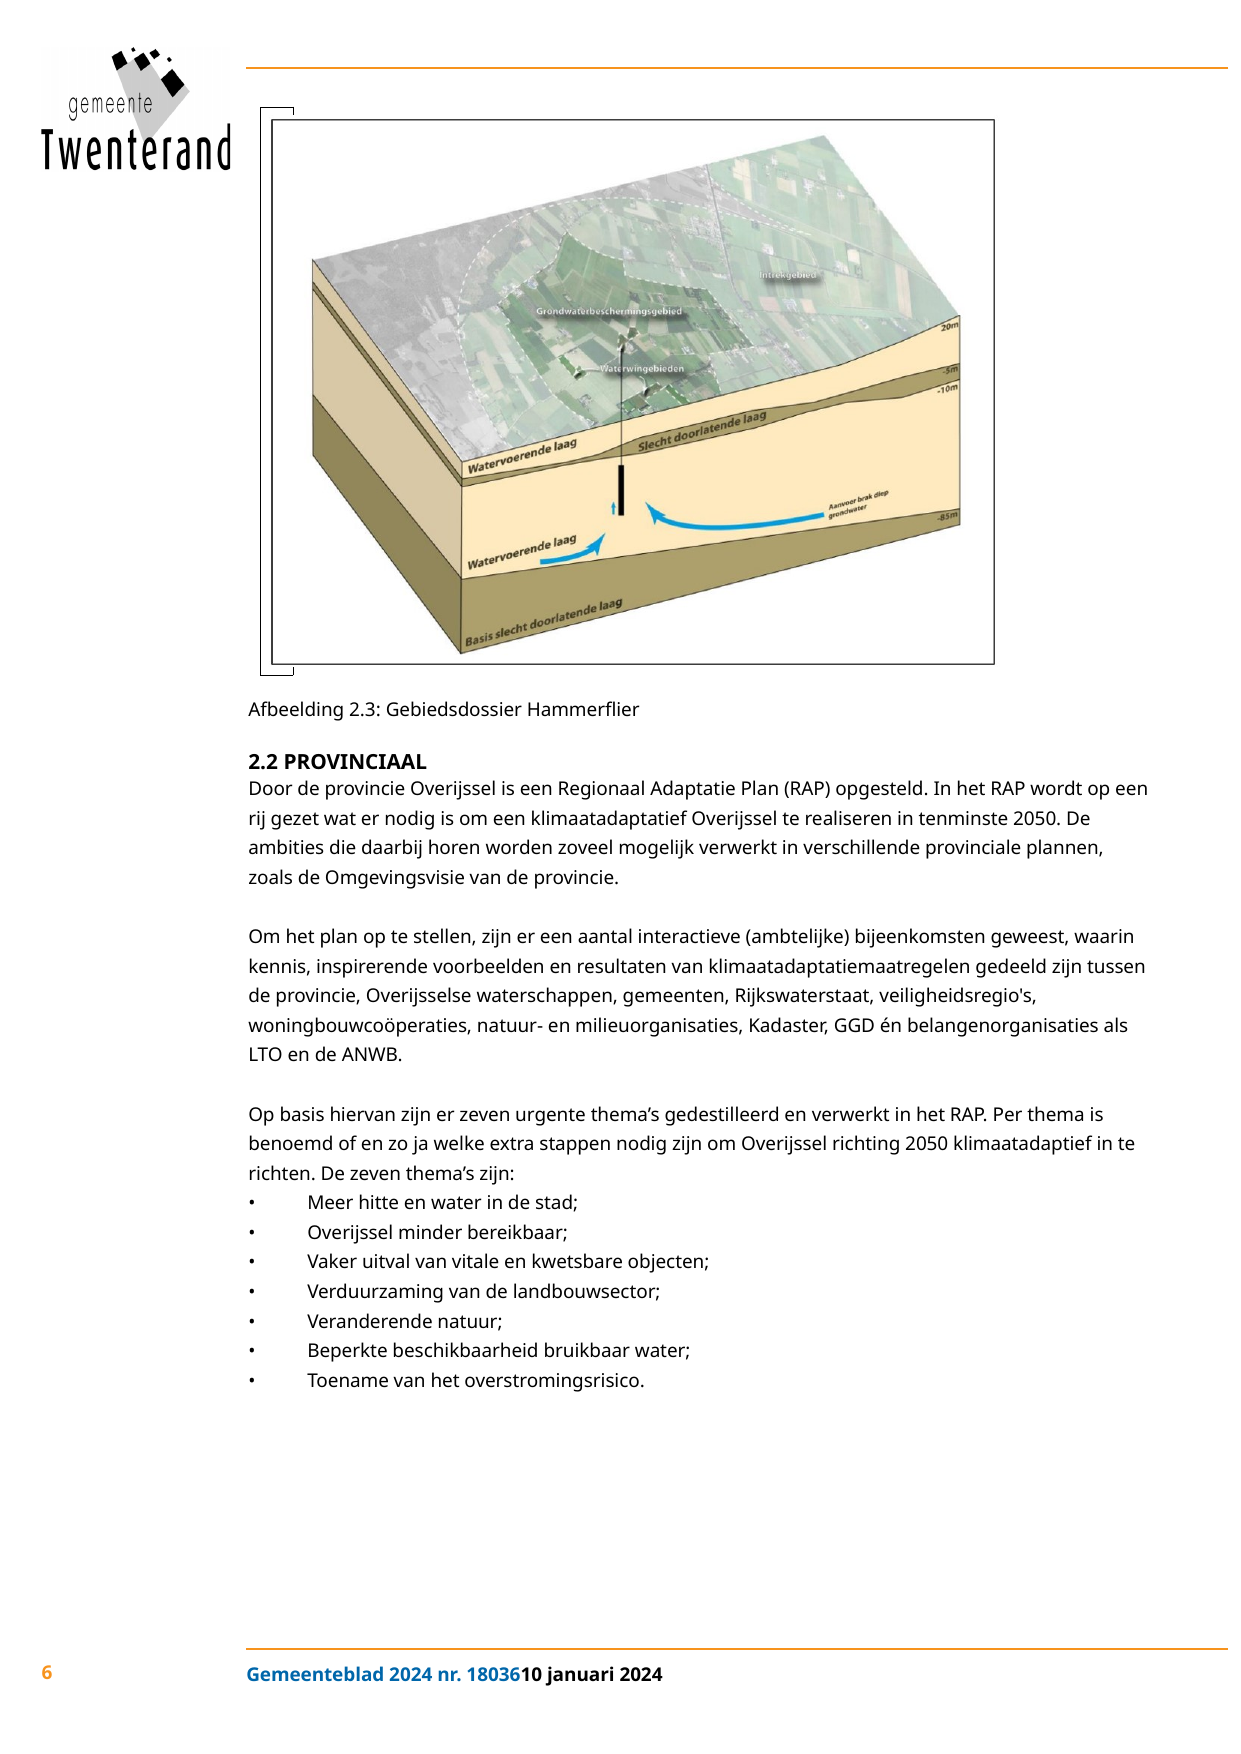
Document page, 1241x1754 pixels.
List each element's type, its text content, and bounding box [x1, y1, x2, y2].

text Op basis hiervan zijn er zeven urgente thema’s gedestilleerd en verwerkt in het RAP. Per thema is benoemd of en zo ja welke extra stappen nodig zijn om Overijssel richting 2050 klimaatadaptief in te richten. De zeven thema’s zijn: [248, 1101, 1152, 1186]
picture [41, 47, 231, 172]
list Toename van het overstromingsrisico. [248, 1367, 1152, 1393]
list Verduurzaming van de landbouwsector; [248, 1278, 1152, 1304]
picture [268, 115, 1173, 667]
list Overijssel minder bereikbaar; [248, 1219, 1152, 1245]
list Vaker uitval van vitale en kwetsbare objecten; [248, 1249, 1152, 1274]
text Om het plan op te stellen, zijn er een aantal interactieve (ambtelijke) bijeenkomsten geweest, waarin kennis, inspirerende voorbeelden en resultaten van klimaatadaptatiemaatregelen gedeeld zijn tussen de provincie, Overijsselse waterschappen, gemeenten, Rijkswaterstaat, veiligheidsregio's, woningbouwcoöperaties, natuur- en milieuorganisaties, Kadaster, GGD én belangenorganisaties als LTO en de ANWB. [248, 923, 1152, 1067]
text Afbeelding 2.3: Gebiedsdossier Hammerflier [248, 697, 1152, 722]
list Meer hitte en water in de stad; [248, 1189, 1152, 1215]
list Beperkte beschikbaarheid bruikbaar water; [248, 1337, 1152, 1363]
text Door de provincie Overijssel is een Regionaal Adaptatie Plan (RAP) opgesteld. In het RAP wordt op een rij gezet wat er nodig is om een klimaatadaptatief Overijssel te realiseren in tenminste 2050. De ambities die daarbij horen worden zoveel mogelijk verwerkt in verschillende provinciale plannen, zoals de Omgevingsvisie van de provincie. [248, 775, 1152, 890]
text 2.2 PROVINCIAAL [248, 747, 1152, 775]
list Veranderende natuur; [248, 1308, 1152, 1334]
